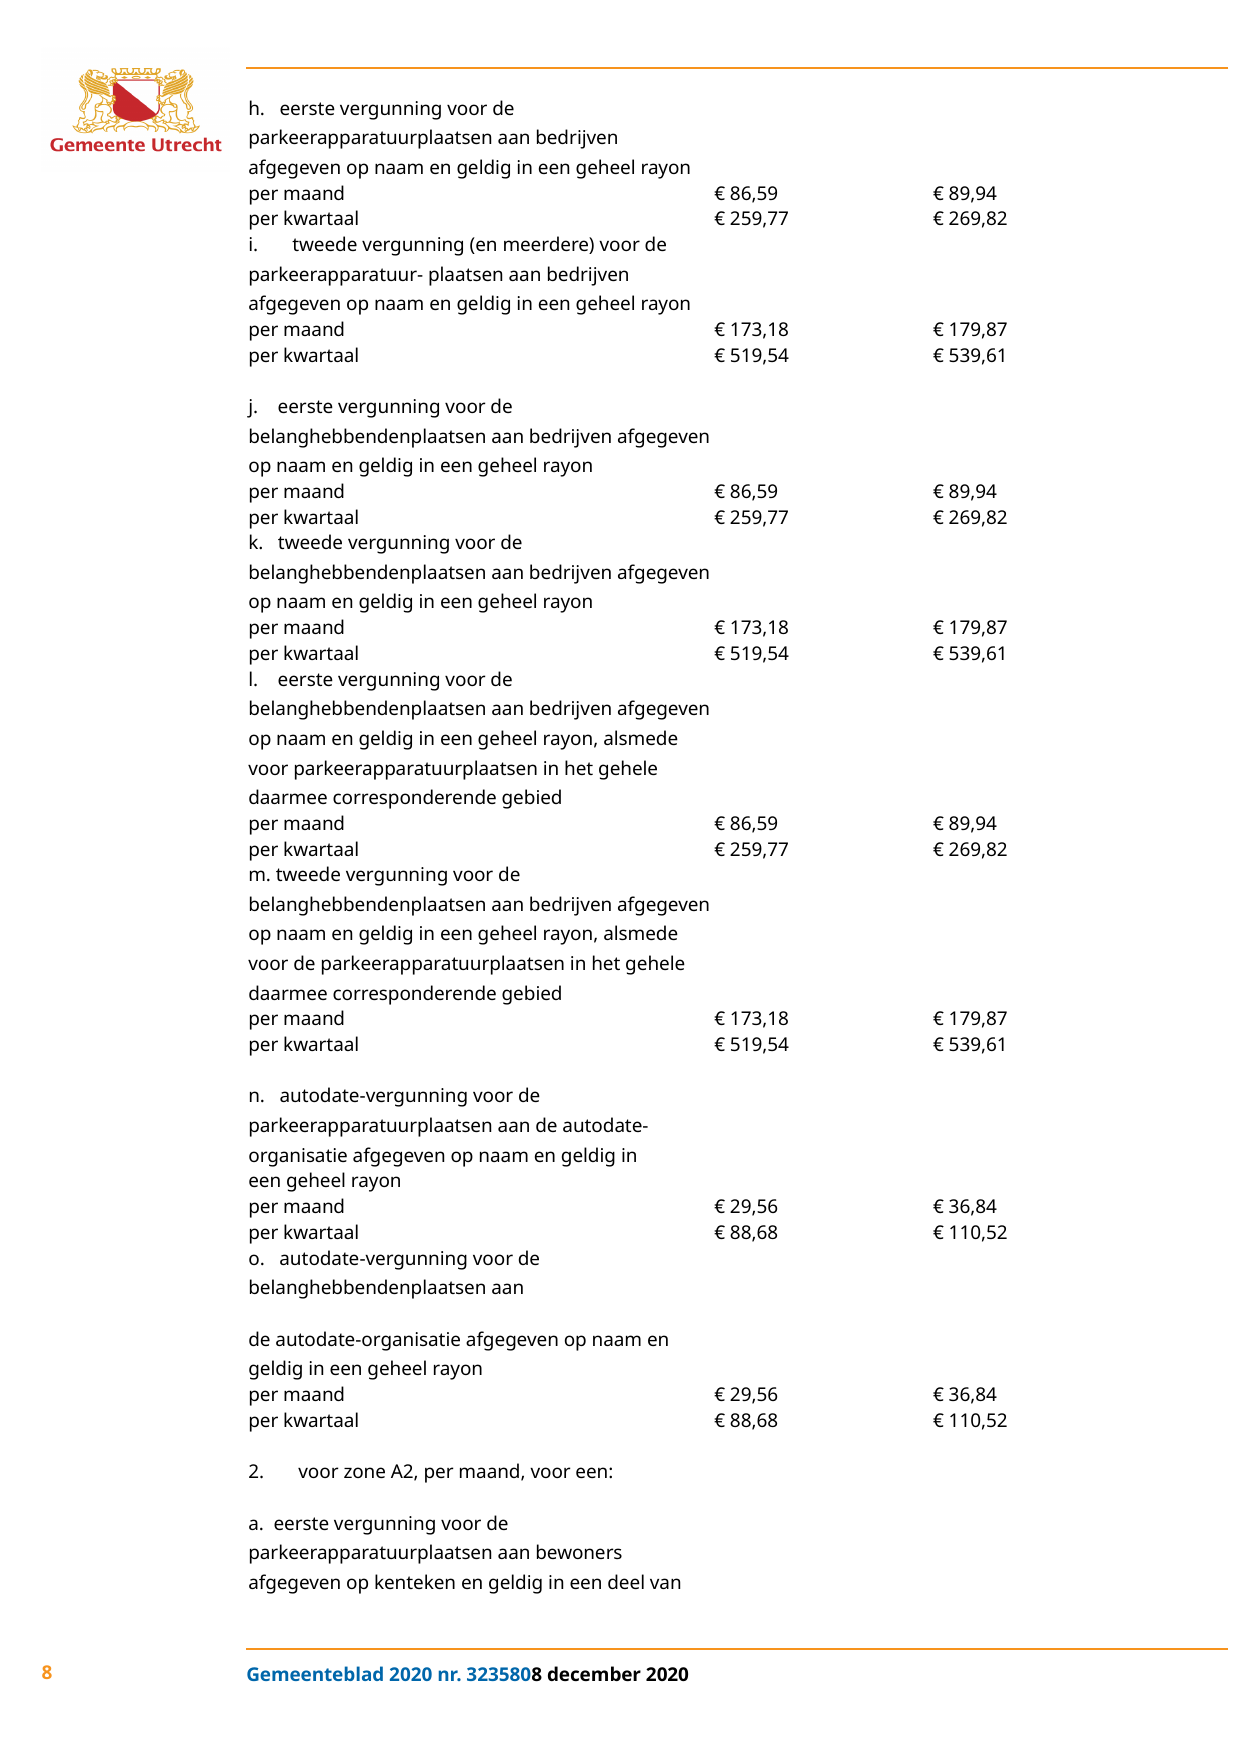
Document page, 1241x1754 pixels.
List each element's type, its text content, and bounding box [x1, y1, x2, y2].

table_cell per maand [248, 810, 714, 836]
table_cell [933, 368, 1152, 393]
table_cell € 179,87 [933, 316, 1152, 342]
table_cell € 173,18 [714, 615, 933, 640]
table_cell [933, 393, 1152, 478]
table_cell [933, 1057, 1152, 1083]
table_cell per kwartaal [248, 205, 714, 231]
table_cell € 29,56 [714, 1381, 933, 1407]
table_cell [714, 1057, 933, 1083]
table_cell [248, 1300, 714, 1326]
table_cell € 179,87 [933, 1006, 1152, 1031]
table_cell per kwartaal [248, 342, 714, 367]
table_cell o. autodate-vergunning voor de belanghebbendenplaatsen aan [248, 1245, 714, 1300]
table_cell [933, 1458, 1152, 1484]
table_cell [933, 1168, 1152, 1193]
table_cell [933, 231, 1152, 316]
table_cell k. tweede vergunning voor de belanghebbendenplaatsen aan bedrijven afgegeven op naam en geldig in een geheel rayon [248, 530, 714, 614]
table_cell [714, 1168, 933, 1193]
table_cell [714, 1245, 933, 1300]
table_cell [933, 1326, 1152, 1381]
table_cell € 539,61 [933, 640, 1152, 666]
table_cell € 88,68 [714, 1407, 933, 1433]
table_cell € 179,87 [933, 615, 1152, 640]
table_cell € 110,52 [933, 1407, 1152, 1433]
table_cell per kwartaal [248, 640, 714, 666]
table_cell [714, 1458, 933, 1484]
table_cell € 259,77 [714, 836, 933, 861]
table_cell i. tweede vergunning (en meerdere) voor de parkeerapparatuur- plaatsen aan bedrijven afgegeven op naam en geldig in een geheel rayon [248, 231, 714, 316]
table_cell [714, 95, 933, 180]
table_cell € 259,77 [714, 205, 933, 231]
table_cell € 36,84 [933, 1193, 1152, 1219]
table_cell [933, 1083, 1152, 1168]
table_cell [714, 1433, 933, 1458]
table_cell een geheel rayon [248, 1168, 714, 1193]
table_cell € 519,54 [714, 342, 933, 367]
table_cell per maand [248, 478, 714, 504]
table_cell € 269,82 [933, 205, 1152, 231]
table_cell per maand [248, 316, 714, 342]
table_cell € 269,82 [933, 836, 1152, 861]
table_cell [933, 95, 1152, 180]
table_cell [933, 861, 1152, 1006]
table_cell [248, 1484, 714, 1510]
table_cell per kwartaal [248, 1407, 714, 1433]
table_cell [714, 368, 933, 393]
table_cell [248, 1433, 714, 1458]
table_cell [714, 861, 933, 1006]
table_cell [248, 1057, 714, 1083]
table_cell [933, 530, 1152, 614]
table_cell [714, 231, 933, 316]
table_cell per maand [248, 615, 714, 640]
table_cell € 86,59 [714, 810, 933, 836]
table_cell € 269,82 [933, 504, 1152, 529]
table_cell 2. voor zone A2, per maand, voor een: [248, 1458, 714, 1484]
table_cell n. autodate-vergunning voor de parkeerapparatuurplaatsen aan de autodate-organisatie afgegeven op naam en geldig in [248, 1083, 714, 1168]
table_cell [714, 530, 933, 614]
table_cell [933, 1510, 1152, 1595]
table_cell per kwartaal [248, 836, 714, 861]
table_cell [248, 368, 714, 393]
table_cell [714, 393, 933, 478]
table_cell € 86,59 [714, 478, 933, 504]
table_cell per maand [248, 1193, 714, 1219]
table_cell [714, 1510, 933, 1595]
table_cell a. eerste vergunning voor de parkeerapparatuurplaatsen aan bewoners afgegeven op kenteken en geldig in een deel van [248, 1510, 714, 1595]
table_cell [714, 1300, 933, 1326]
table_cell € 173,18 [714, 316, 933, 342]
table_cell € 539,61 [933, 1031, 1152, 1057]
table_cell [933, 666, 1152, 810]
table_cell € 89,94 [933, 180, 1152, 205]
table_cell per kwartaal [248, 504, 714, 529]
table_cell per kwartaal [248, 1219, 714, 1245]
table_cell l. eerste vergunning voor de belanghebbendenplaatsen aan bedrijven afgegeven op naam en geldig in een geheel rayon, alsmede voor parkeerapparatuurplaatsen in het gehele daarmee corresponderende gebied [248, 666, 714, 810]
picture [41, 47, 231, 172]
table_cell de autodate-organisatie afgegeven op naam en geldig in een geheel rayon [248, 1326, 714, 1381]
table_cell € 110,52 [933, 1219, 1152, 1245]
table_cell per maand [248, 1006, 714, 1031]
table_cell € 29,56 [714, 1193, 933, 1219]
table_cell € 88,68 [714, 1219, 933, 1245]
table_cell per maand [248, 180, 714, 205]
table_cell € 36,84 [933, 1381, 1152, 1407]
table_cell [933, 1245, 1152, 1300]
table_cell € 519,54 [714, 1031, 933, 1057]
table_cell € 539,61 [933, 342, 1152, 367]
table_cell [714, 1326, 933, 1381]
table_cell € 173,18 [714, 1006, 933, 1031]
table_cell [714, 1083, 933, 1168]
table_cell € 259,77 [714, 504, 933, 529]
table_cell € 86,59 [714, 180, 933, 205]
table_cell € 89,94 [933, 810, 1152, 836]
table_cell per kwartaal [248, 1031, 714, 1057]
table_cell [933, 1300, 1152, 1326]
table_cell j. eerste vergunning voor de belanghebbendenplaatsen aan bedrijven afgegeven op naam en geldig in een geheel rayon [248, 393, 714, 478]
table_cell [933, 1433, 1152, 1458]
table_cell per maand [248, 1381, 714, 1407]
table_cell [933, 1484, 1152, 1510]
table_cell [714, 666, 933, 810]
table_cell h. eerste vergunning voor de parkeerapparatuurplaatsen aan bedrijven afgegeven op naam en geldig in een geheel rayon [248, 95, 714, 180]
table_cell [714, 1484, 933, 1510]
table_cell m. tweede vergunning voor de belanghebbendenplaatsen aan bedrijven afgegeven op naam en geldig in een geheel rayon, alsmede voor de parkeerapparatuurplaatsen in het gehele daarmee corresponderende gebied [248, 861, 714, 1006]
table_cell € 89,94 [933, 478, 1152, 504]
table_cell € 519,54 [714, 640, 933, 666]
